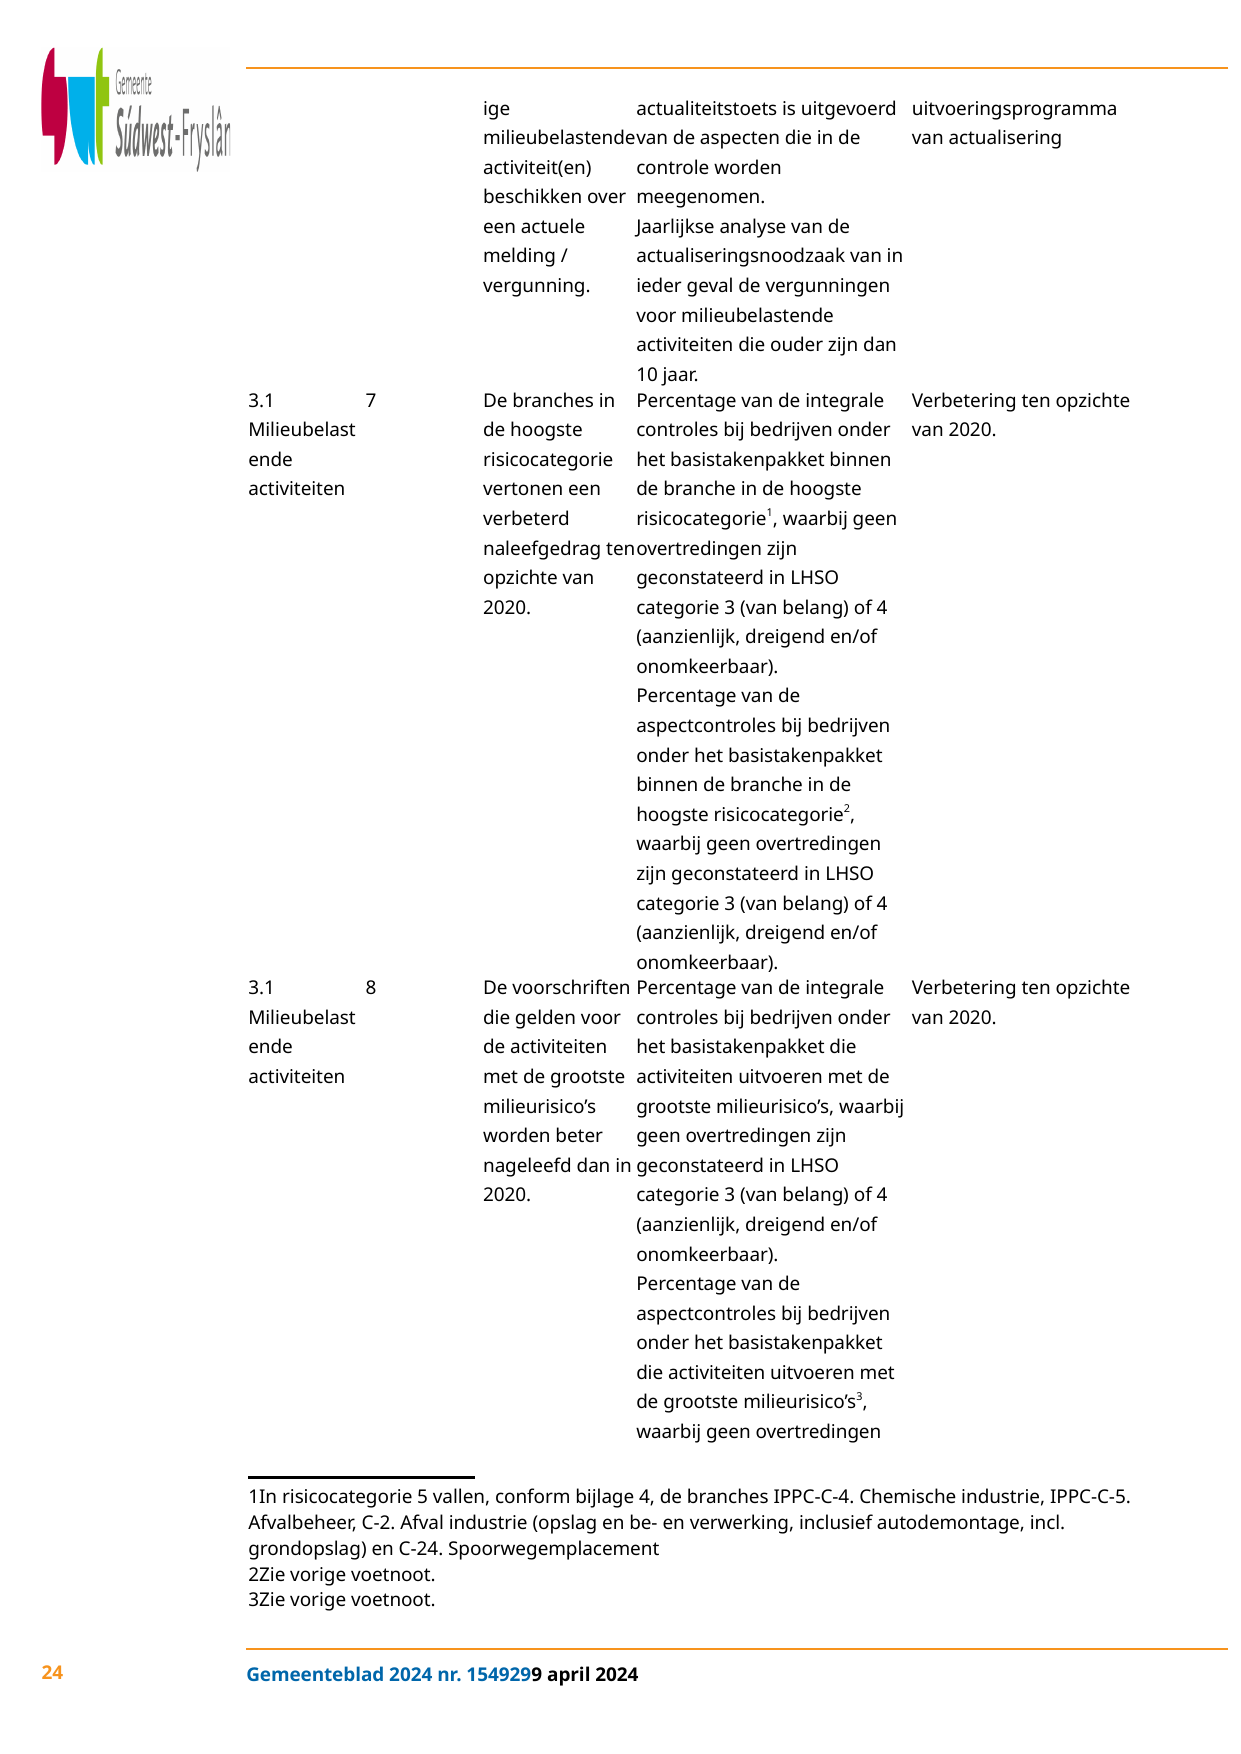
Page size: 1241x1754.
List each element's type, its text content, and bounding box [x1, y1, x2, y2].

table_cell 7 [365, 387, 483, 974]
table_cell uitvoeringsprogramma van actualisering [912, 95, 1152, 387]
table_cell [365, 95, 483, 387]
table_cell De branches in de hoogste risicocategorie vertonen een verbeterd naleefgedrag ten opzichte van 2020. [483, 387, 636, 974]
table_cell Percentage van de integrale controles bij bedrijven onder het basistakenpakket die activiteiten uitvoeren met de grootste milieurisico’s, waarbij geen overtredingen zijn geconstateerd in LHSO categorie 3 (van belang) of 4 (aanzienlijk, dreigend en/of onomkeerbaar). Percentage van de aspectcontroles bij bedrijven onder het basistakenpakket die activiteiten uitvoeren met de grootste milieurisico’s, waarbij geen overtredingen [636, 975, 912, 1444]
table_cell Verbetering ten opzichte van 2020. [912, 975, 1152, 1444]
table_cell ige milieubelastende activiteit(en) beschikken over een actuele melding / vergunning. [483, 95, 636, 387]
table_cell 3.1 Milieubelastende activiteiten [248, 387, 365, 974]
table_cell De voorschriften die gelden voor de activiteiten met de grootste milieurisico’s worden beter nageleefd dan in 2020. [483, 975, 636, 1444]
picture [41, 47, 231, 172]
table_cell 3.1 Milieubelastende activiteiten [248, 975, 365, 1444]
table_cell Percentage van de integrale controles bij bedrijven onder het basistakenpakket binnen de branche in de hoogste risicocategorie, waarbij geen overtredingen zijn geconstateerd in LHSO categorie 3 (van belang) of 4 (aanzienlijk, dreigend en/of onomkeerbaar). Percentage van de aspectcontroles bij bedrijven onder het basistakenpakket binnen de branche in de hoogste risicocategorie, waarbij geen overtredingen zijn geconstateerd in LHSO categorie 3 (van belang) of 4 (aanzienlijk, dreigend en/of onomkeerbaar). [636, 387, 912, 974]
table_cell 8 [365, 975, 483, 1444]
table_cell Verbetering ten opzichte van 2020. [912, 387, 1152, 974]
table_cell actualiteitstoets is uitgevoerd van de aspecten die in de controle worden meegenomen. Jaarlijkse analyse van de actualiseringsnoodzaak van in ieder geval de vergunningen voor milieubelastende activiteiten die ouder zijn dan 10 jaar. [636, 95, 912, 387]
table_cell [248, 95, 365, 387]
